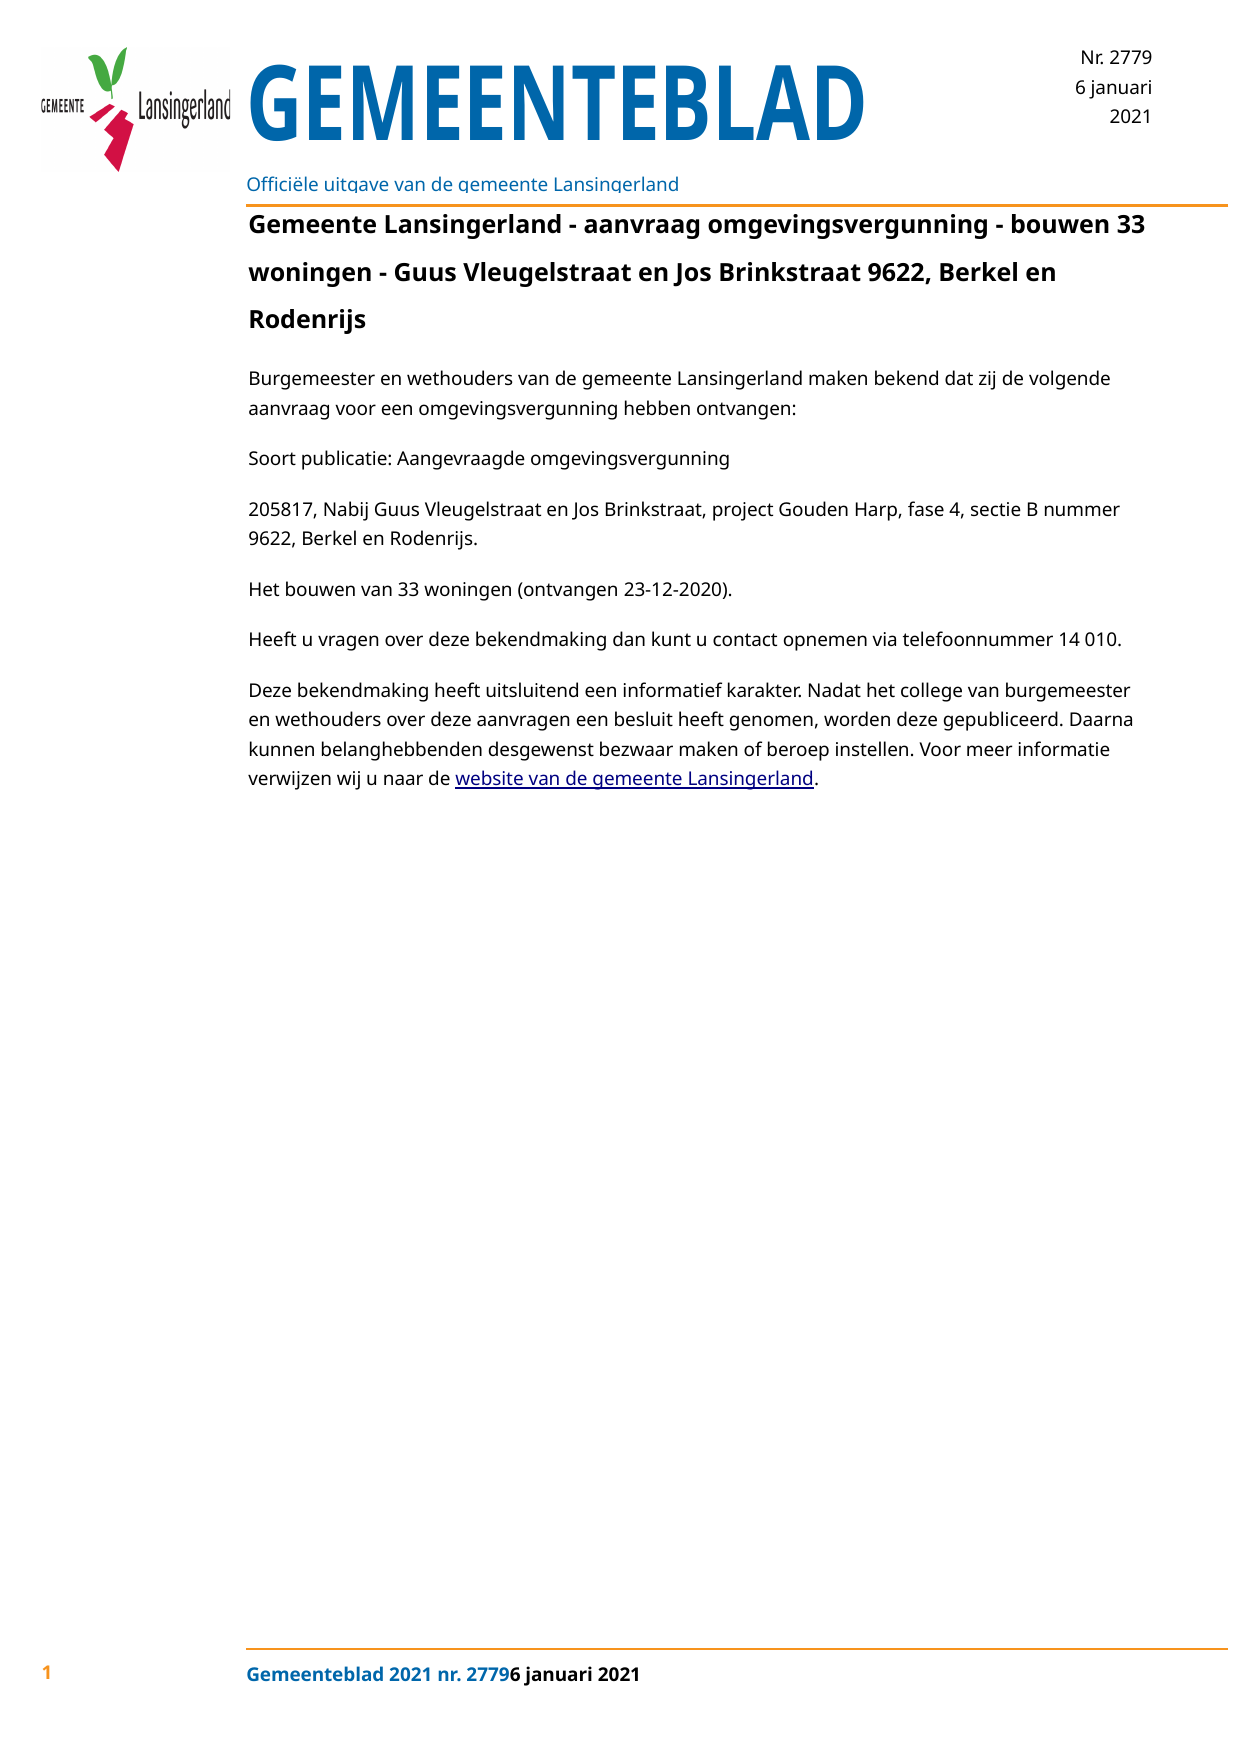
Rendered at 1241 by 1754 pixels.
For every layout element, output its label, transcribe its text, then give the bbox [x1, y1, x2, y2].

picture [41, 47, 231, 172]
text Soort publicatie: Aangevraagde omgevingsvergunning [248, 446, 1152, 471]
text 205817, Nabij Guus Vleugelstraat en Jos Brinkstraat, project Gouden Harp, fase 4, sectie B nummer 9622, Berkel en Rodenrijs. [248, 496, 1152, 551]
text Deze bekendmaking heeft uitsluitend een informatief karakter. Nadat het college van burgemeester en wethouders over deze aanvragen een besluit heeft genomen, worden deze gepubliceerd. Daarna kunnen belanghebbenden desgewenst bezwaar maken of beroep instellen. Voor meer informatie verwijzen wij u naar de website van de gemeente Lansingerland. [248, 677, 1152, 791]
text Gemeente Lansingerland - aanvraag omgevingsvergunning - bouwen 33 woningen - Guus Vleugelstraat en Jos Brinkstraat 9622, Berkel en Rodenrijs [248, 207, 1152, 336]
text Burgemeester en wethouders van de gemeente Lansingerland maken bekend dat zij de volgende aanvraag voor een omgevingsvergunning hebben ontvangen: [248, 366, 1152, 421]
text Heeft u vragen over deze bekendmaking dan kunt u contact opnemen via telefoonnummer 14 010. [248, 626, 1152, 652]
text Het bouwen van 33 woningen (ontvangen 23-12-2020). [248, 576, 1152, 602]
